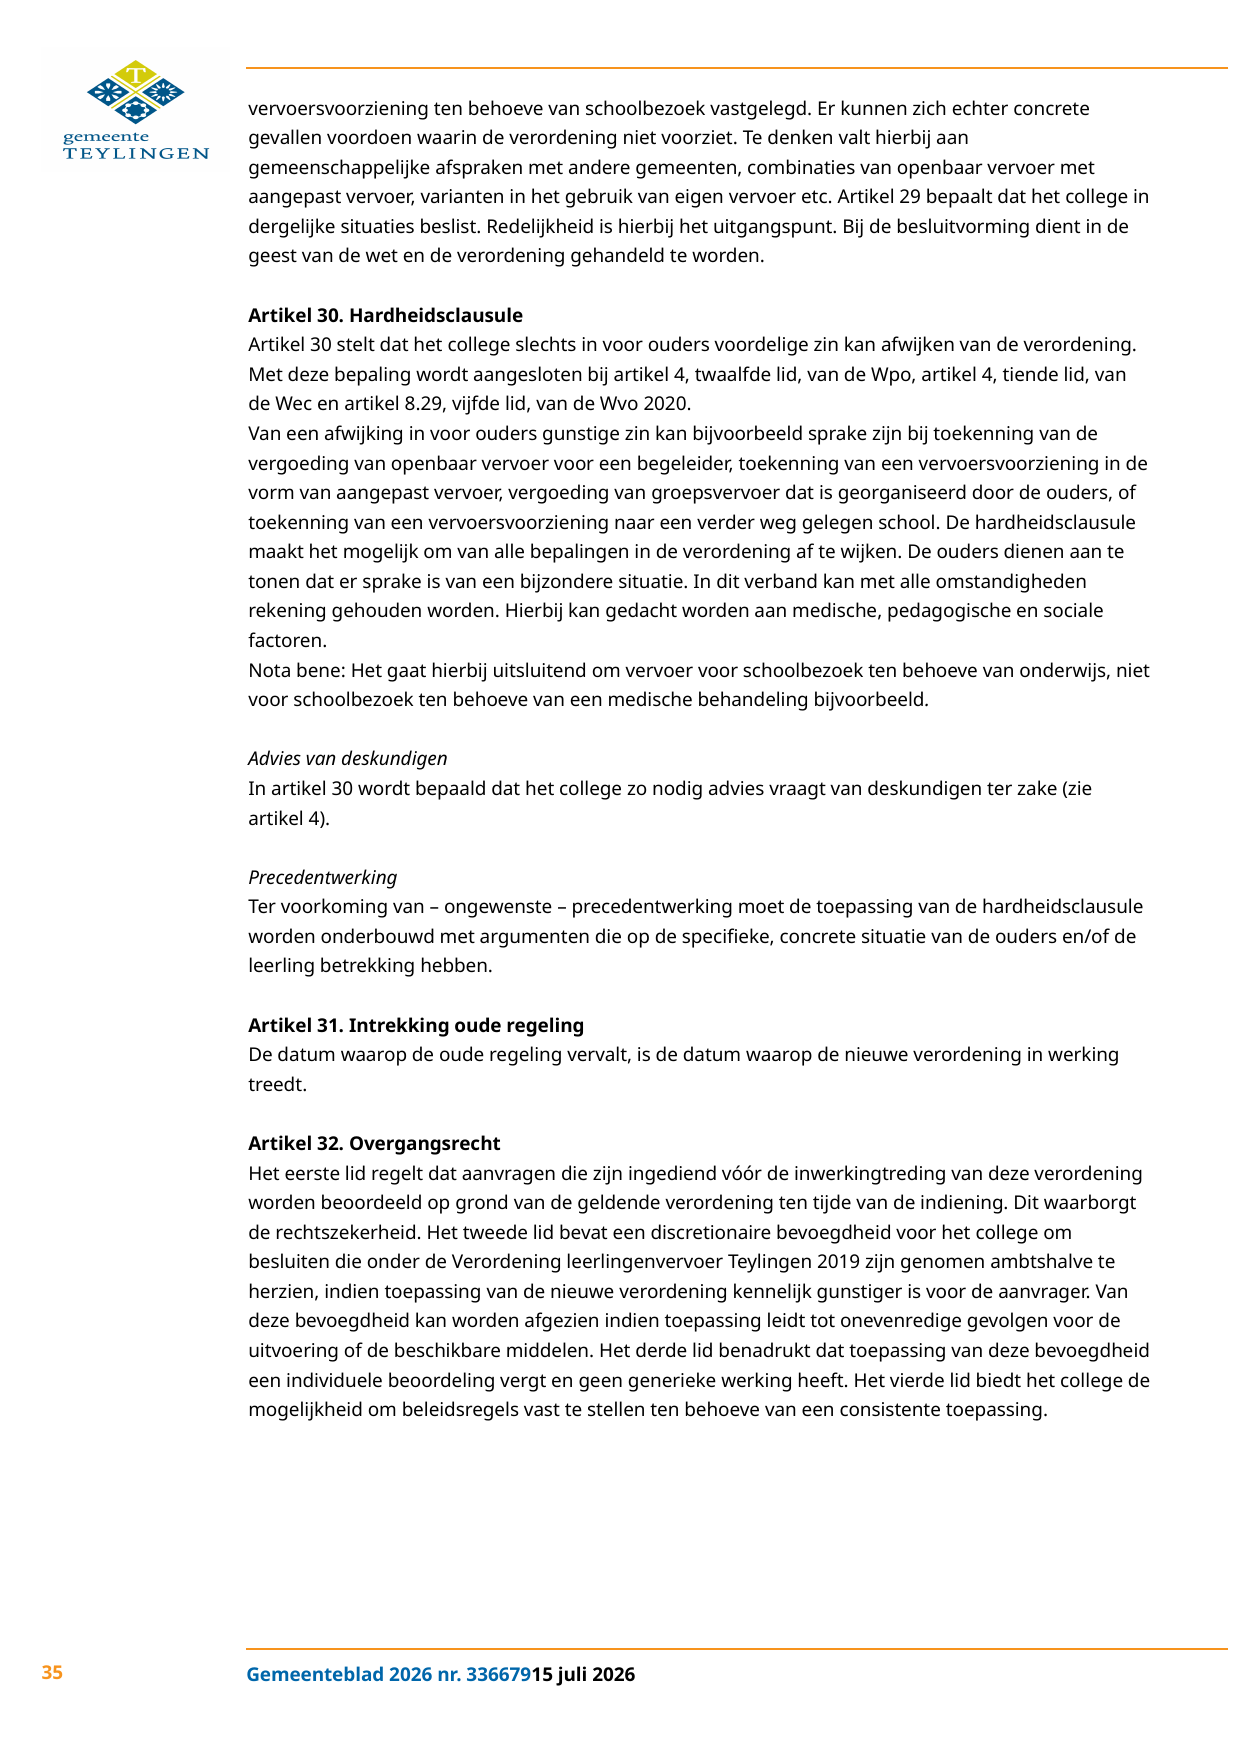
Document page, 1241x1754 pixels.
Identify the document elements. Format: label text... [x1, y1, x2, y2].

picture [41, 47, 231, 172]
text Precedentwerking [248, 864, 1152, 890]
text Advies van deskundigen [248, 746, 1152, 771]
text Artikel 30. Hardheidsclausule [248, 302, 1152, 328]
text In artikel 30 wordt bepaald dat het college zo nodig advies vraagt van deskundigen ter zake (zie artikel 4). [248, 775, 1152, 831]
text De datum waarop de oude regeling vervalt, is de datum waarop de nieuwe verordening in werking treedt. [248, 1041, 1152, 1097]
text Het eerste lid regelt dat aanvragen die zijn ingediend vóór de inwerkingtreding van deze verordening worden beoordeeld op grond van de geldende verordening ten tijde van de indiening. Dit waarborgt de rechtszekerheid. Het tweede lid bevat een discretionaire bevoegdheid voor het college om besluiten die onder de Verordening leerlingenvervoer Teylingen 2019 zijn genomen ambtshalve te herzien, indien toepassing van de nieuwe verordening kennelijk gunstiger is voor de aanvrager. Van deze bevoegdheid kan worden afgezien indien toepassing leidt tot onevenredige gevolgen voor de uitvoering of de beschikbare middelen. Het derde lid benadrukt dat toepassing van deze bevoegdheid een individuele beoordeling vergt en geen generieke werking heeft. Het vierde lid biedt het college de mogelijkheid om beleidsregels vast te stellen ten behoeve van een consistente toepassing. [248, 1160, 1152, 1422]
text Van een afwijking in voor ouders gunstige zin kan bijvoorbeeld sprake zijn bij toekenning van de vergoeding van openbaar vervoer voor een begeleider, toekenning van een vervoersvoorziening in de vorm van aangepast vervoer, vergoeding van groepsvervoer dat is georganiseerd door de ouders, of toekenning van een vervoersvoorziening naar een verder weg gelegen school. De hardheidsclausule maakt het mogelijk om van alle bepalingen in de verordening af te wijken. De ouders dienen aan te tonen dat er sprake is van een bijzondere situatie. In dit verband kan met alle omstandigheden rekening gehouden worden. Hierbij kan gedacht worden aan medische, pedagogische en sociale factoren. [248, 420, 1152, 653]
text Artikel 32. Overgangsrecht [248, 1130, 1152, 1156]
text Artikel 30 stelt dat het college slechts in voor ouders voordelige zin kan afwijken van de verordening. Met deze bepaling wordt aangesloten bij artikel 4, twaalfde lid, van de Wpo, artikel 4, tiende lid, van de Wec en artikel 8.29, vijfde lid, van de Wvo 2020. [248, 331, 1152, 416]
text vervoersvoorziening ten behoeve van schoolbezoek vastgelegd. Er kunnen zich echter concrete gevallen voordoen waarin de verordening niet voorziet. Te denken valt hierbij aan gemeenschappelijke afspraken met andere gemeenten, combinaties van openbaar vervoer met aangepast vervoer, varianten in het gebruik van eigen vervoer etc. Artikel 29 bepaalt dat het college in dergelijke situaties beslist. Redelijkheid is hierbij het uitgangspunt. Bij de besluitvorming dient in de geest van de wet en de verordening gehandeld te worden. [248, 95, 1152, 268]
text Ter voorkoming van – ongewenste – precedentwerking moet de toepassing van de hardheidsclausule worden onderbouwd met argumenten die op de specifieke, concrete situatie van de ouders en/of de leerling betrekking hebben. [248, 893, 1152, 978]
text Artikel 31. Intrekking oude regeling [248, 1012, 1152, 1038]
text Nota bene: Het gaat hierbij uitsluitend om vervoer voor schoolbezoek ten behoeve van onderwijs, niet voor schoolbezoek ten behoeve van een medische behandeling bijvoorbeeld. [248, 657, 1152, 712]
